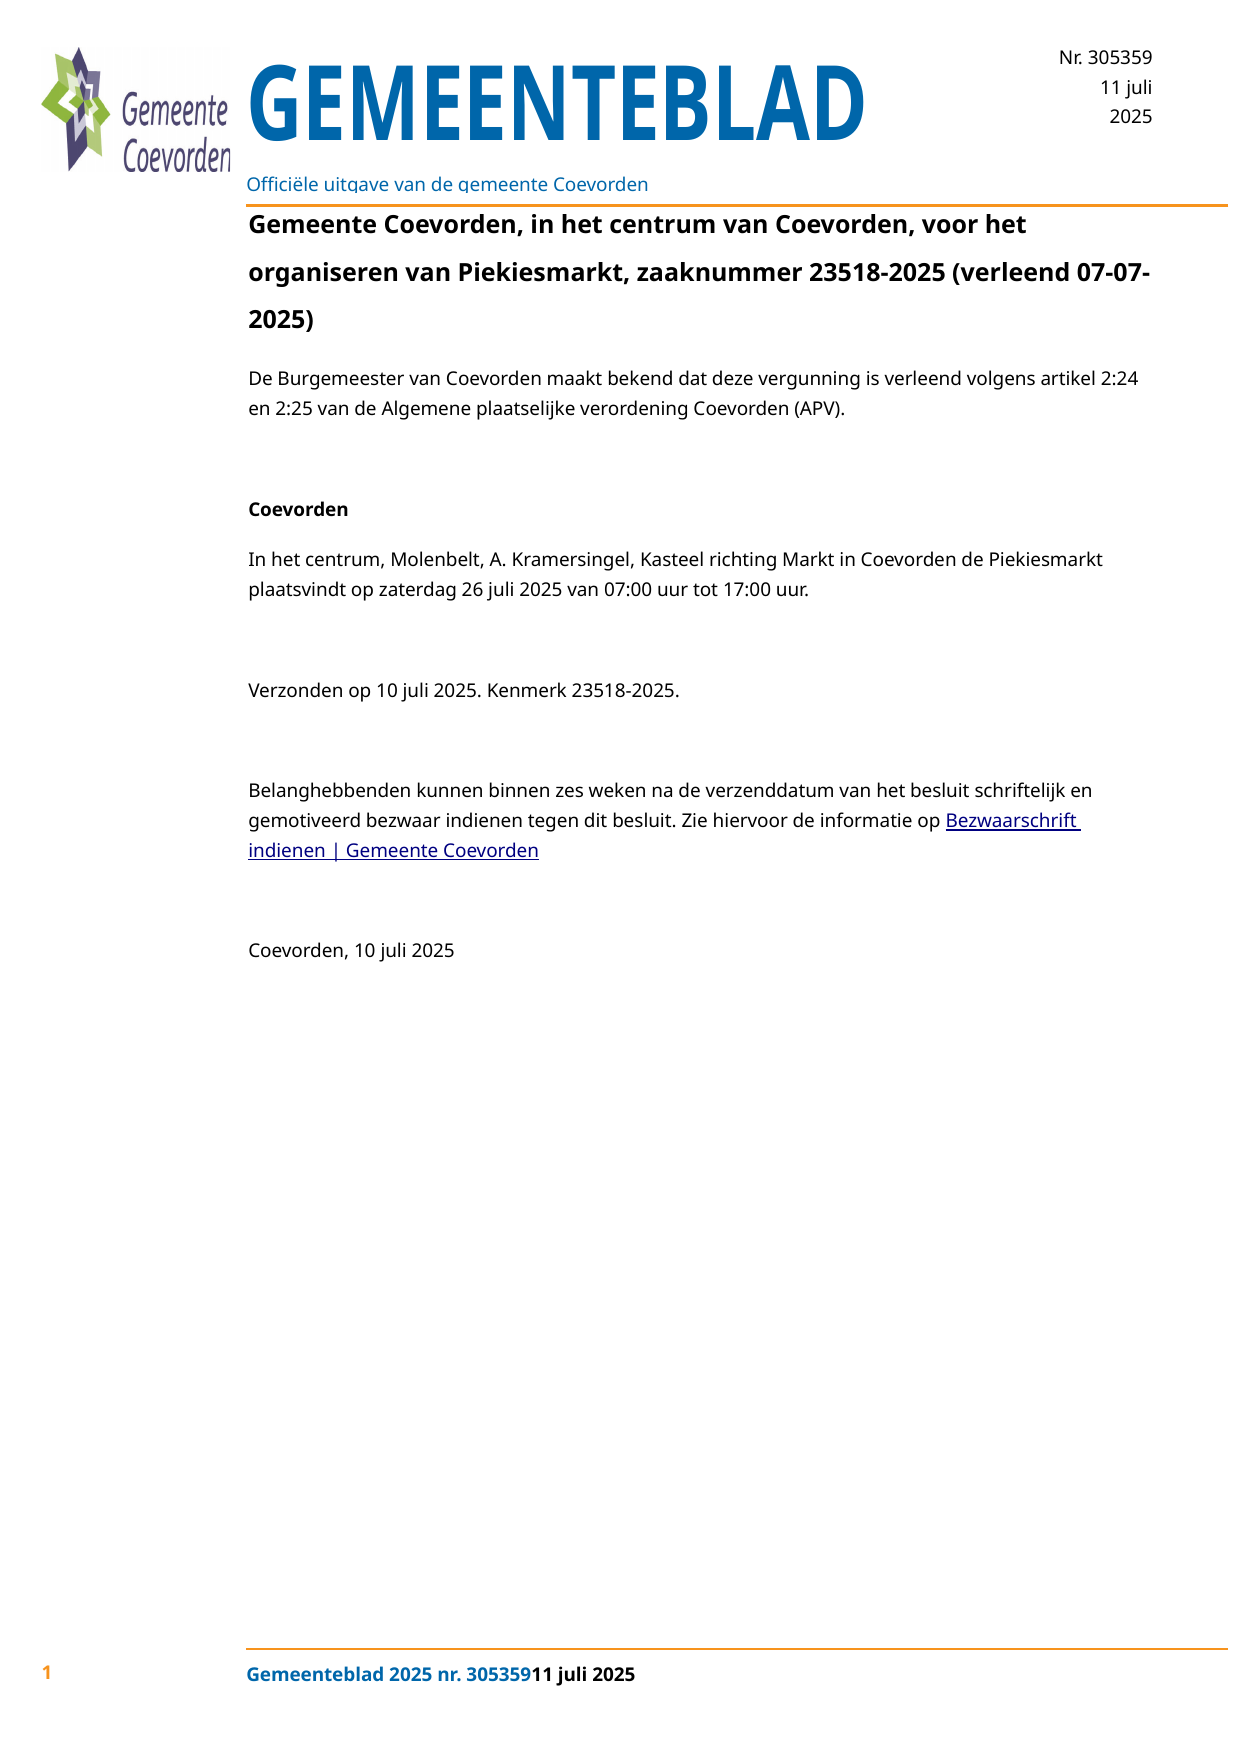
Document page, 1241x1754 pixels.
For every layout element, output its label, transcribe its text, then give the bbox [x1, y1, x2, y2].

text Coevorden, 10 juli 2025 [248, 938, 1152, 963]
text In het centrum, Molenbelt, A. Kramersingel, Kasteel richting Markt in Coevorden de Piekiesmarkt plaatsvindt op zaterdag 26 juli 2025 van 07:00 uur tot 17:00 uur. [248, 546, 1152, 602]
text Belanghebbenden kunnen binnen zes weken na de verzenddatum van het besluit schriftelijk en gemotiveerd bezwaar indienen tegen dit besluit. Zie hiervoor de informatie op Bezwaarschrift indienen | Gemeente Coevorden [248, 778, 1152, 862]
text Verzonden op 10 juli 2025. Kenmerk 23518-2025. [248, 677, 1152, 702]
text Coevorden [248, 496, 1152, 522]
picture [41, 47, 231, 172]
text Gemeente Coevorden, in het centrum van Coevorden, voor het organiseren van Piekiesmarkt, zaaknummer 23518-2025 (verleend 07-07-2025) [248, 207, 1152, 336]
text De Burgemeester van Coevorden maakt bekend dat deze vergunning is verleend volgens artikel 2:24 en 2:25 van de Algemene plaatselijke verordening Coevorden (APV). [248, 366, 1152, 421]
